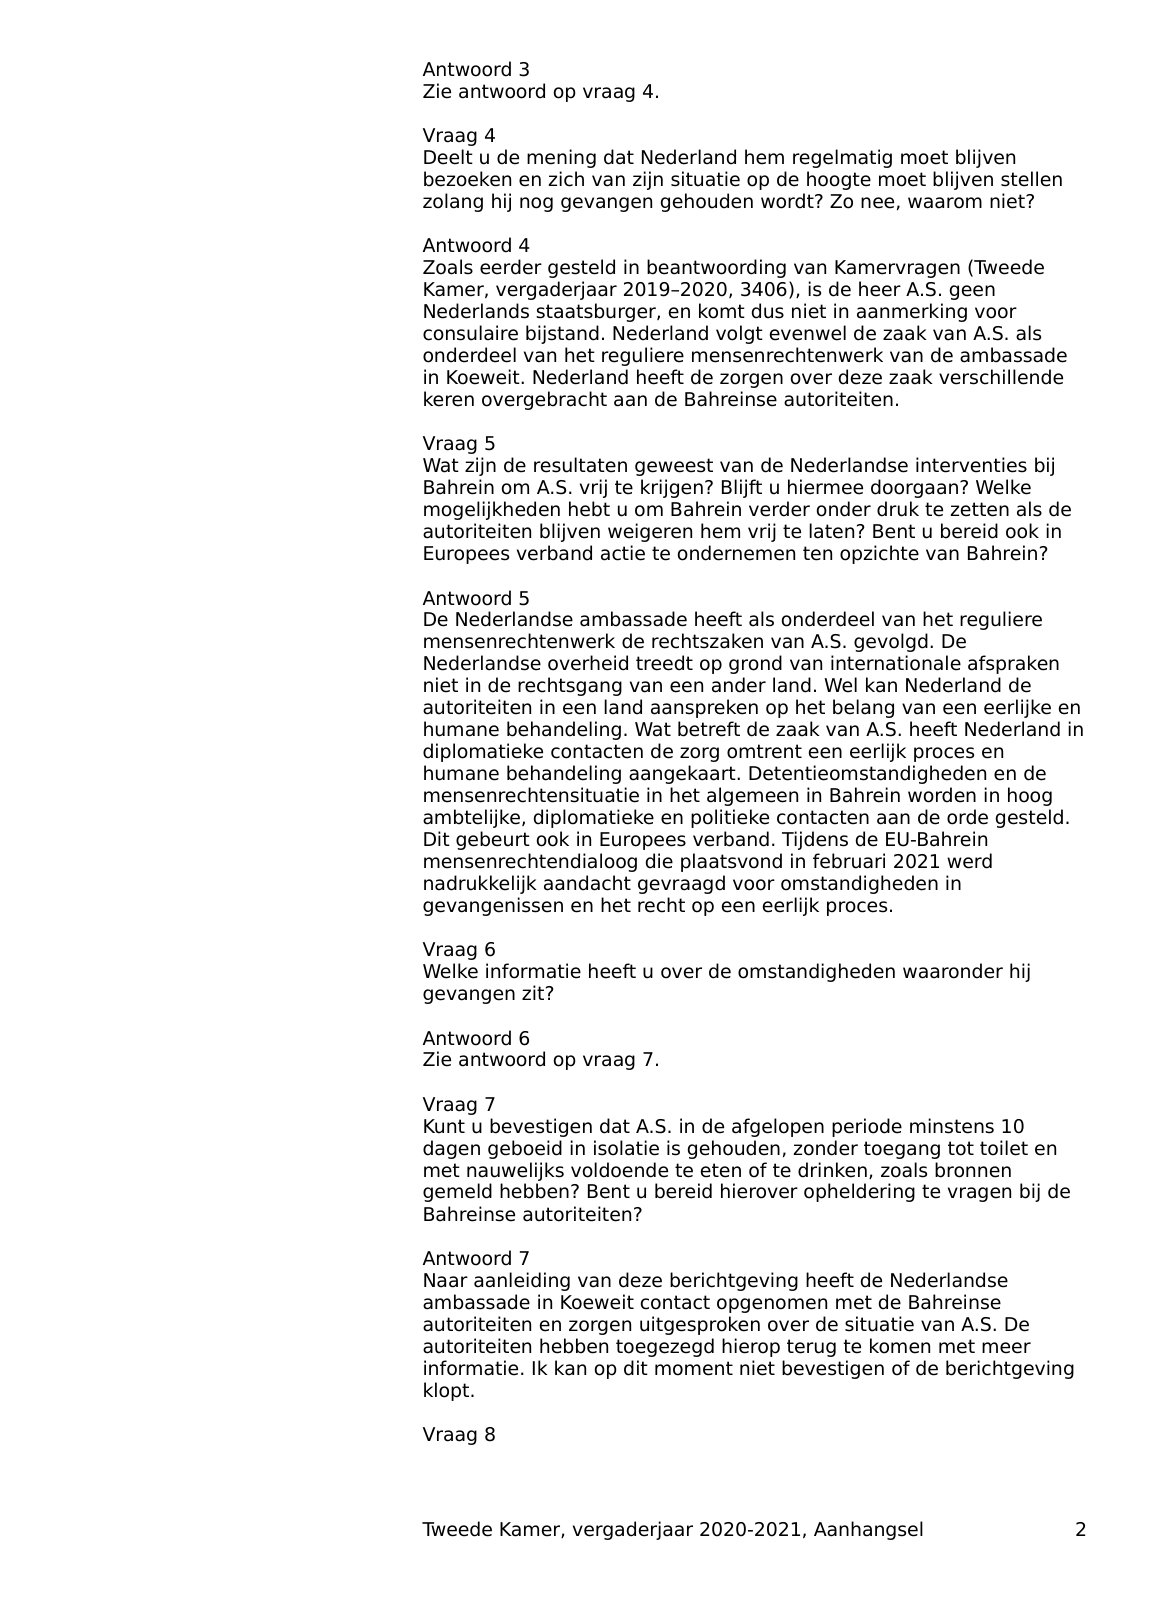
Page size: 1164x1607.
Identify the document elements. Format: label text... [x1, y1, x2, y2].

text Vraag 8 [422, 1424, 1087, 1446]
text Vraag 5 [422, 433, 1087, 455]
text Welke informatie heeft u over de omstandigheden waaronder hij gevangen zit? [422, 961, 1087, 1005]
text Antwoord 4 [422, 235, 1087, 257]
text Antwoord 3 [422, 59, 1087, 81]
text Vraag 6 [422, 939, 1087, 961]
text Antwoord 6 [422, 1027, 1087, 1049]
text Antwoord 7 [422, 1248, 1087, 1269]
text Vraag 7 [422, 1093, 1087, 1116]
text Zie antwoord op vraag 4. [422, 81, 1087, 103]
text Naar aanleiding van deze berichtgeving heeft de Nederlandse ambassade in Koeweit contact opgenomen met de Bahreinse autoriteiten en zorgen uitgesproken over de situatie van A.S. De autoriteiten hebben toegezegd hierop terug te komen met meer informatie. Ik kan op dit moment niet bevestigen of de berichtgeving klopt. [422, 1269, 1087, 1401]
text Wat zijn de resultaten geweest van de Nederlandse interventies bij Bahrein om A.S. vrij te krijgen? Blijft u hiermee doorgaan? Welke mogelijkheden hebt u om Bahrein verder onder druk te zetten als de autoriteiten blijven weigeren hem vrij te laten? Bent u bereid ook in Europees verband actie te ondernemen ten opzichte van Bahrein? [422, 455, 1087, 565]
text Zie antwoord op vraag 7. [422, 1049, 1087, 1071]
text Zoals eerder gesteld in beantwoording van Kamervragen (Tweede Kamer, vergaderjaar 2019–2020, 3406), is de heer A.S. geen Nederlands staatsburger, en komt dus niet in aanmerking voor consulaire bijstand. Nederland volgt evenwel de zaak van A.S. als onderdeel van het reguliere mensenrechtenwerk van de ambassade in Koeweit. Nederland heeft de zorgen over deze zaak verschillende keren overgebracht aan de Bahreinse autoriteiten. [422, 257, 1087, 411]
text Kunt u bevestigen dat A.S. in de afgelopen periode minstens 10 dagen geboeid in isolatie is gehouden, zonder toegang tot toilet en met nauwelijks voldoende te eten of te drinken, zoals bronnen gemeld hebben? Bent u bereid hierover opheldering te vragen bij de Bahreinse autoriteiten? [422, 1116, 1087, 1225]
text Vraag 4 [422, 125, 1087, 147]
text Deelt u de mening dat Nederland hem regelmatig moet blijven bezoeken en zich van zijn situatie op de hoogte moet blijven stellen zolang hij nog gevangen gehouden wordt? Zo nee, waarom niet? [422, 147, 1087, 213]
text De Nederlandse ambassade heeft als onderdeel van het reguliere mensenrechtenwerk de rechtszaken van A.S. gevolgd. De Nederlandse overheid treedt op grond van internationale afspraken niet in de rechtsgang van een ander land. Wel kan Nederland de autoriteiten in een land aanspreken op het belang van een eerlijke en humane behandeling. Wat betreft de zaak van A.S. heeft Nederland in diplomatieke contacten de zorg omtrent een eerlijk proces en humane behandeling aangekaart. Detentieomstandigheden en de mensenrechtensituatie in het algemeen in Bahrein worden in hoog ambtelijke, diplomatieke en politieke contacten aan de orde gesteld. Dit gebeurt ook in Europees verband. Tijdens de EU-Bahrein mensenrechtendialoog die plaatsvond in februari 2021 werd nadrukkelijk aandacht gevraagd voor omstandigheden in gevangenissen en het recht op een eerlijk proces. [422, 609, 1087, 917]
text Antwoord 5 [422, 587, 1087, 609]
